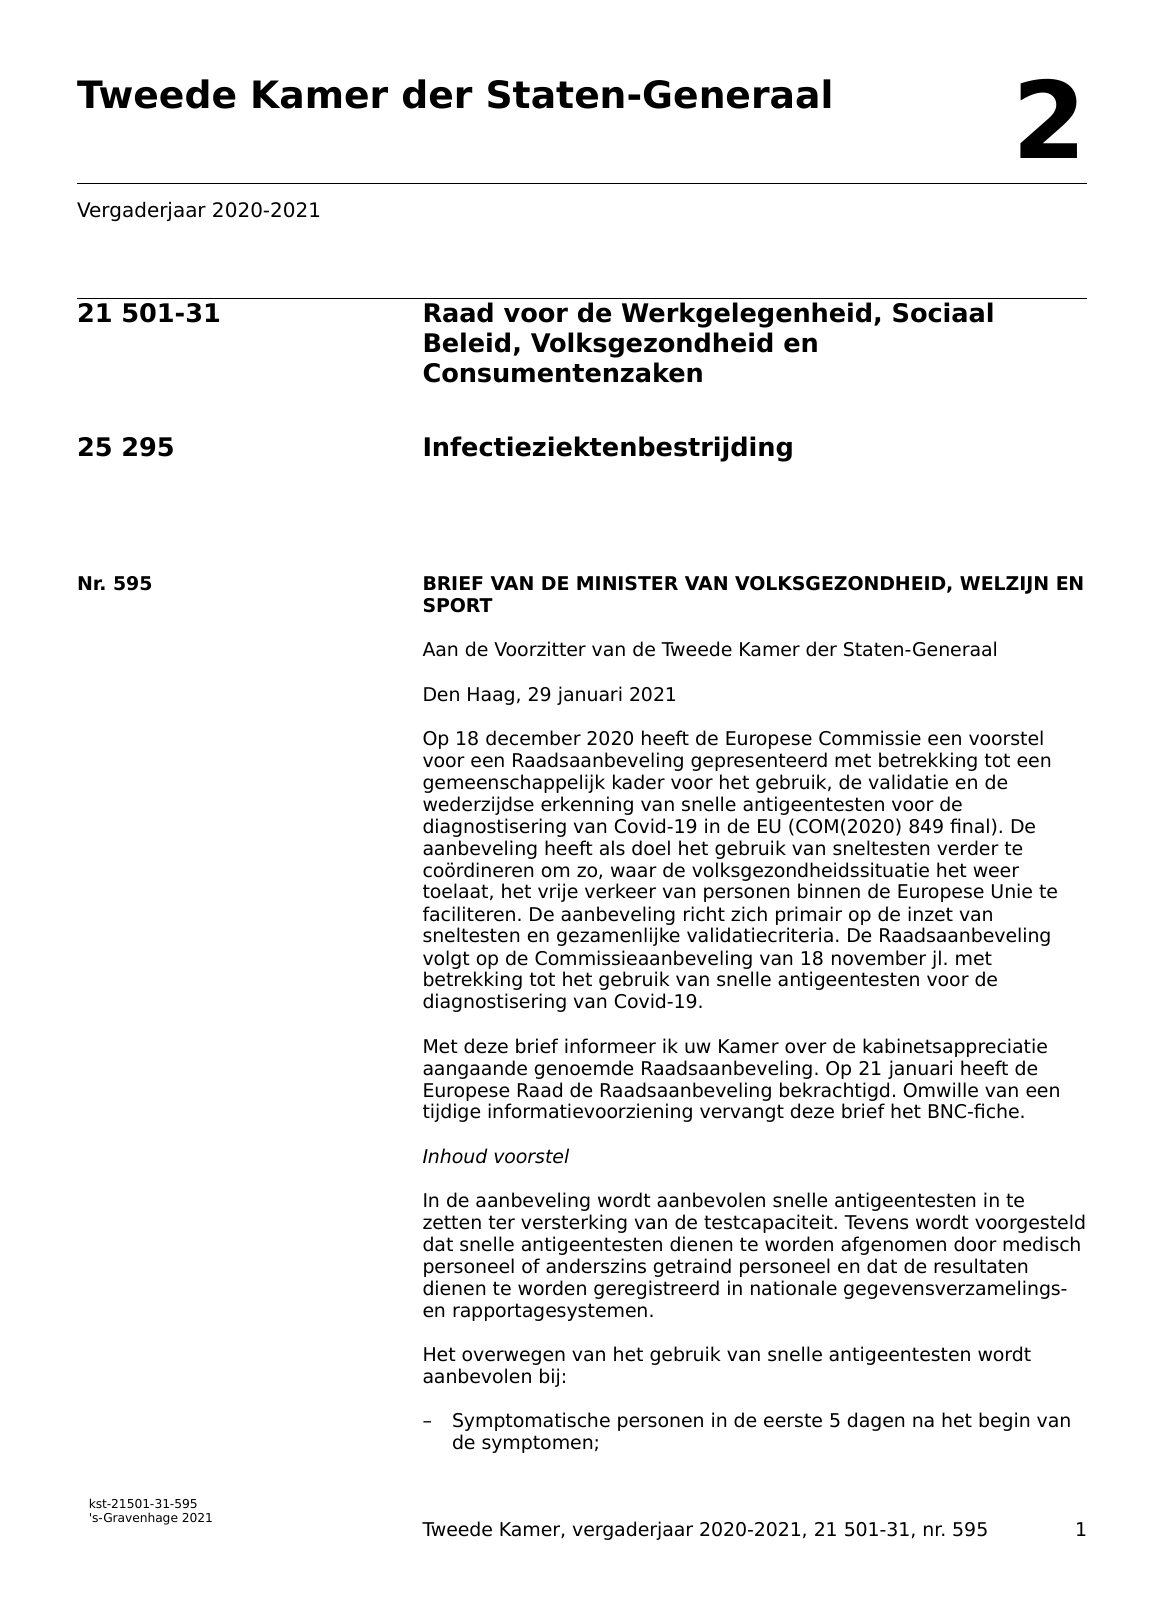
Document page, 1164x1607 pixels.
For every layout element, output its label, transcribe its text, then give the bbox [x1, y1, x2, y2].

text Aan de Voorzitter van de Tweede Kamer der Staten-Generaal [422, 639, 1087, 661]
table_header Tweede Kamer der Staten-Generaal [77, 59, 886, 183]
text Den Haag, 29 januari 2021 [422, 683, 1087, 705]
table_cell Vergaderjaar 2020-2021 [77, 184, 1087, 298]
subtitle Nr. 595 BRIEF VAN DE MINISTER VAN VOLKSGEZONDHEID, WELZIJN EN SPORT [77, 573, 1087, 617]
text Op 18 december 2020 heeft de Europese Commissie een voorstel voor een Raadsaanbeveling gepresenteerd met betrekking tot een gemeenschappelijk kader voor het gebruik, de validatie en de wederzijdse erkenning van snelle antigeentesten voor de diagnostisering van Covid-19 in de EU (COM(2020) 849 final). De aanbeveling heeft als doel het gebruik van sneltesten verder te coördineren om zo, waar de volksgezondheidssituatie het weer toelaat, het vrije verkeer van personen binnen de Europese Unie te faciliteren. De aanbeveling richt zich primair op de inzet van sneltesten en gezamenlijke validatiecriteria. De Raadsaanbeveling volgt op de Commissieaanbeveling van 18 november jl. met betrekking tot het gebruik van snelle antigeentesten voor de diagnostisering van Covid-19. [422, 728, 1087, 1013]
text kst-21501-31-595 [88, 1497, 323, 1511]
text Met deze brief informeer ik uw Kamer over de kabinetsappreciatie aangaande genoemde Raadsaanbeveling. Op 21 januari heeft de Europese Raad de Raadsaanbeveling bekrachtigd. Omwille van een tijdige informatievoorziening vervangt deze brief het BNC-fiche. [422, 1036, 1087, 1123]
subtitle Inhoud voorstel [422, 1146, 1087, 1168]
subtitle 25 295 Infectieziektenbestrijding [77, 432, 1087, 462]
text – Symptomatische personen in de eerste 5 dagen na het begin van de symptomen; [422, 1410, 1087, 1454]
subtitle 21 501-31 Raad voor de Werkgelegenheid, Sociaal Beleid, Volksgezondheid en Consumentenzaken [77, 299, 1087, 388]
table_header 2 [886, 59, 1087, 183]
text Het overwegen van het gebruik van snelle antigeentesten wordt aanbevolen bij: [422, 1344, 1087, 1388]
text 's-Gravenhage 2021 [88, 1511, 323, 1525]
text In de aanbeveling wordt aanbevolen snelle antigeentesten in te zetten ter versterking van de testcapaciteit. Tevens wordt voorgesteld dat snelle antigeentesten dienen te worden afgenomen door medisch personeel of anderszins getraind personeel en dat de resultaten dienen te worden geregistreerd in nationale gegevensverzamelings- en rapportagesystemen. [422, 1190, 1087, 1322]
